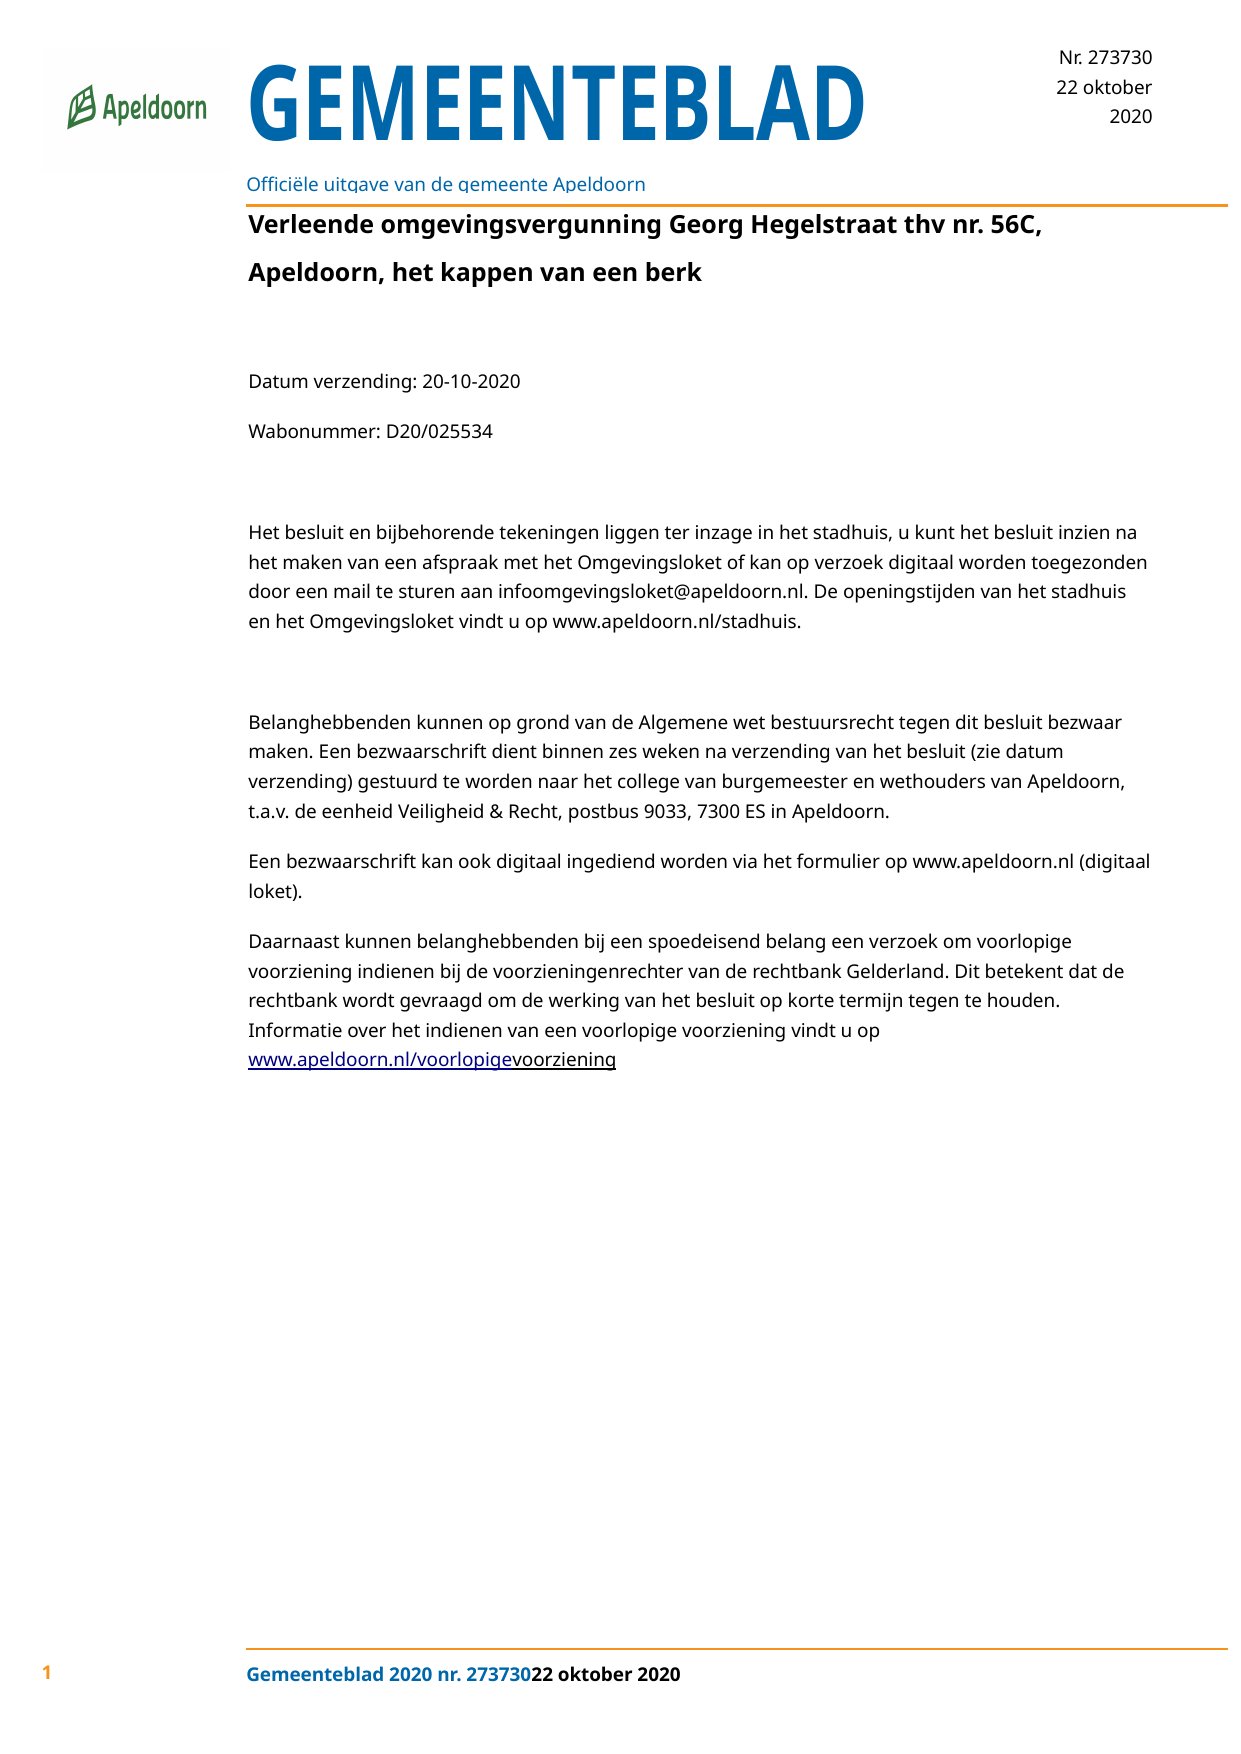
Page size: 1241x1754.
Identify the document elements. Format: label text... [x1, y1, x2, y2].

text Verleende omgevingsvergunning Georg Hegelstraat thv nr. 56C, Apeldoorn, het kappen van een berk [248, 207, 1152, 288]
text Datum verzending: 20-10-2020 [248, 368, 1152, 394]
picture [41, 47, 231, 172]
text Daarnaast kunnen belanghebbenden bij een spoedeisend belang een verzoek om voorlopige voorziening indienen bij de voorzieningenrechter van de rechtbank Gelderland. Dit betekent dat de rechtbank wordt gevraagd om de werking van het besluit op korte termijn tegen te houden. Informatie over het indienen van een voorlopige voorziening vindt u op www.apeldoorn.nl/voorlopigevoorziening [248, 928, 1152, 1072]
text Een bezwaarschrift kan ook digitaal ingediend worden via het formulier op www.apeldoorn.nl (digitaal loket). [248, 848, 1152, 904]
text Belanghebbenden kunnen op grond van de Algemene wet bestuursrecht tegen dit besluit bezwaar maken. Een bezwaarschrift dient binnen zes weken na verzending van het besluit (zie datum verzending) gestuurd te worden naar het college van burgemeester en wethouders van Apeldoorn, t.a.v. de eenheid Veiligheid & Recht, postbus 9033, 7300 ES in Apeldoorn. [248, 709, 1152, 824]
text Wabonummer: D20/025534 [248, 419, 1152, 444]
text Het besluit en bijbehorende tekeningen liggen ter inzage in het stadhuis, u kunt het besluit inzien na het maken van een afspraak met het Omgevingsloket of kan op verzoek digitaal worden toegezonden door een mail te sturen aan infoomgevingsloket@apeldoorn.nl. De openingstijden van het stadhuis en het Omgevingsloket vindt u op www.apeldoorn.nl/stadhuis. [248, 519, 1152, 634]
